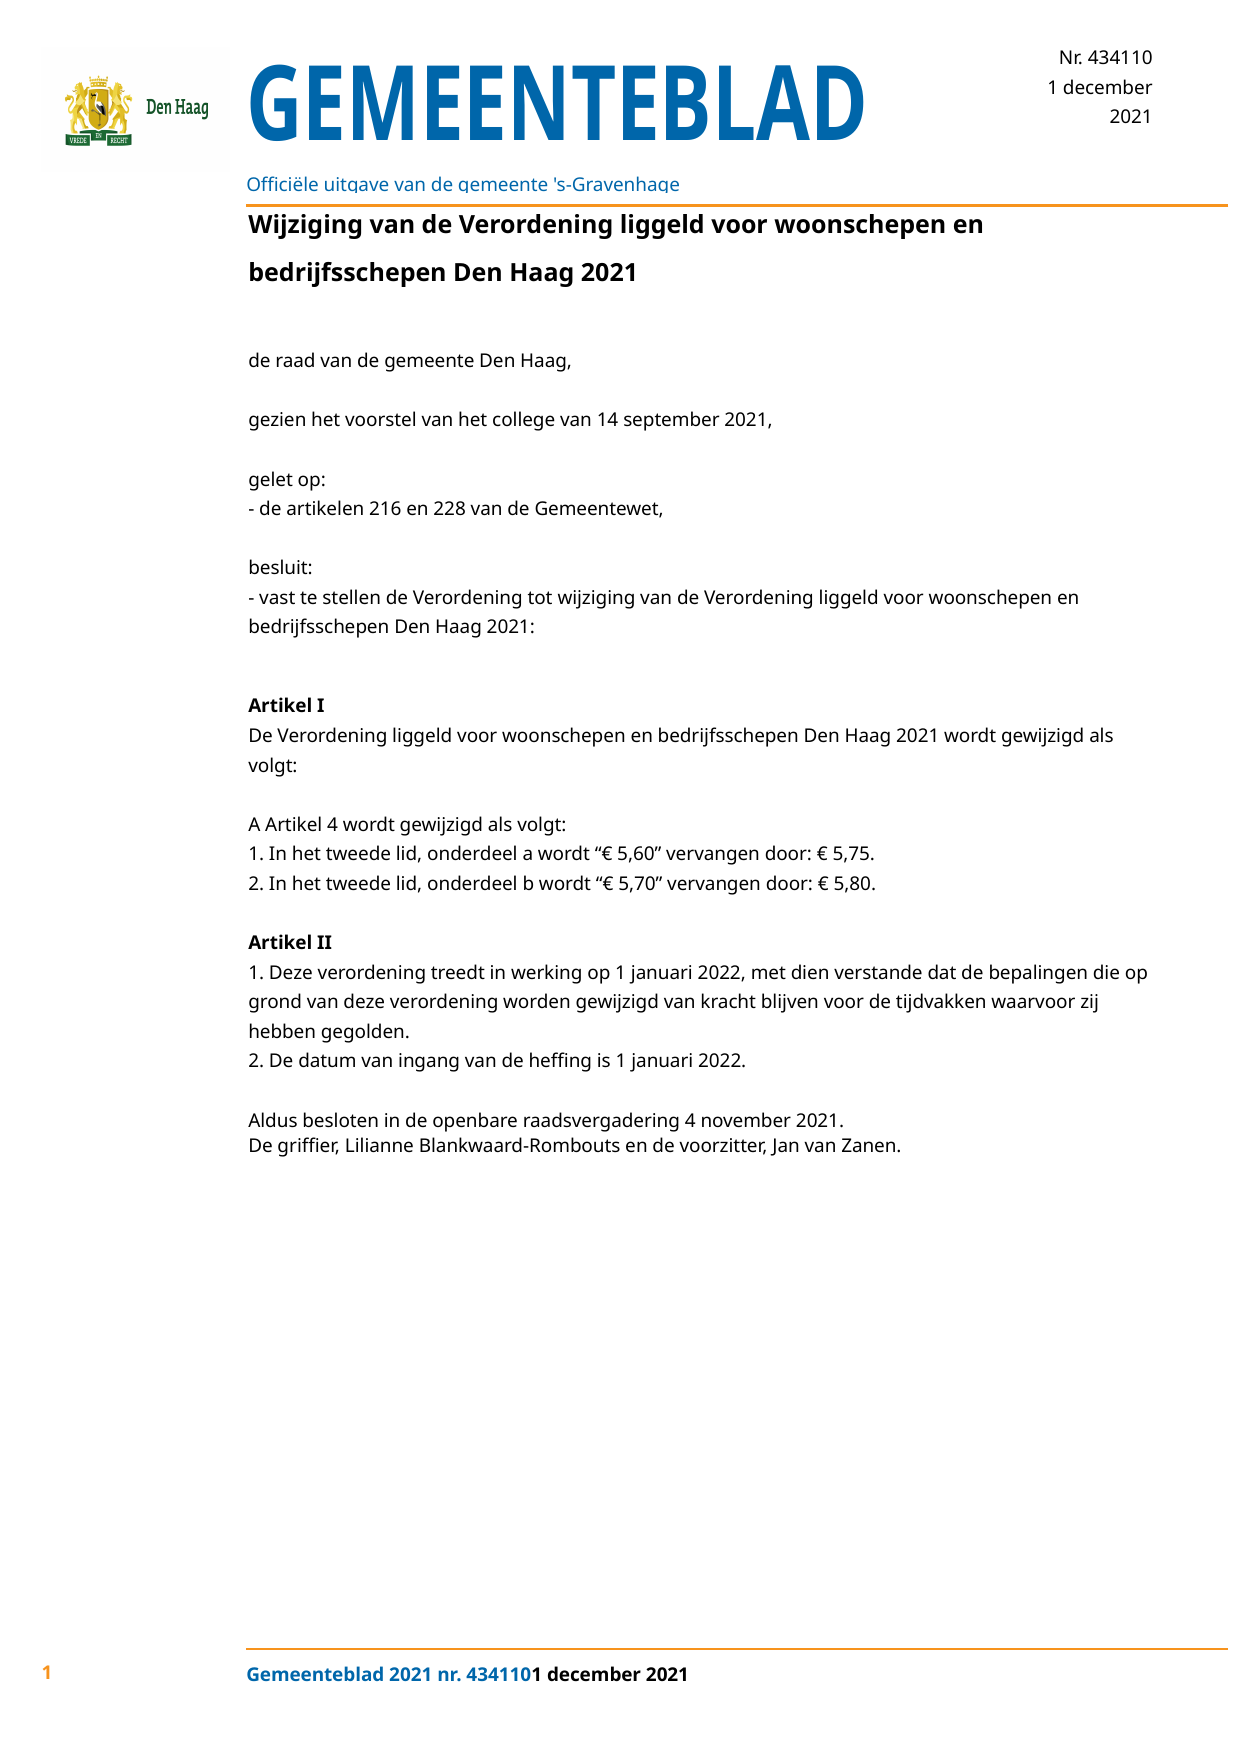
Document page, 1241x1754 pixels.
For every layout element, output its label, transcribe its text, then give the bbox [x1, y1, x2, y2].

text 2. In het tweede lid, onderdeel b wordt “€ 5,70” vervangen door: € 5,80. [248, 870, 1152, 896]
text - vast te stellen de Verordening tot wijziging van de Verordening liggeld voor woonschepen en bedrijfsschepen Den Haag 2021: [248, 584, 1152, 639]
text 1. Deze verordening treedt in werking op 1 januari 2022, met dien verstande dat de bepalingen die op grond van deze verordening worden gewijzigd van kracht blijven voor de tijdvakken waarvoor zij hebben gegolden. [248, 959, 1152, 1044]
text 1. In het tweede lid, onderdeel a wordt “€ 5,60” vervangen door: € 5,75. [248, 841, 1152, 866]
text De griffier, Lilianne Blankwaard-Rombouts en de voorzitter, Jan van Zanen. [248, 1132, 1152, 1158]
text 2. De datum van ingang van de heffing is 1 januari 2022. [248, 1048, 1152, 1073]
text Aldus besloten in de openbare raadsvergadering 4 november 2021. [248, 1107, 1152, 1132]
text Artikel II [248, 929, 1152, 955]
text De Verordening liggeld voor woonschepen en bedrijfsschepen Den Haag 2021 wordt gewijzigd als volgt: [248, 722, 1152, 777]
text de raad van de gemeente Den Haag, [248, 347, 1152, 373]
text Wijziging van de Verordening liggeld voor woonschepen en bedrijfsschepen Den Haag 2021 [248, 207, 1152, 288]
text gezien het voorstel van het college van 14 september 2021, [248, 407, 1152, 432]
text - de artikelen 216 en 228 van de Gemeentewet, [248, 495, 1152, 521]
text Artikel I [248, 693, 1152, 718]
text gelet op: [248, 466, 1152, 492]
text besluit: [248, 554, 1152, 580]
text A Artikel 4 wordt gewijzigd als volgt: [248, 811, 1152, 837]
picture [41, 47, 231, 172]
